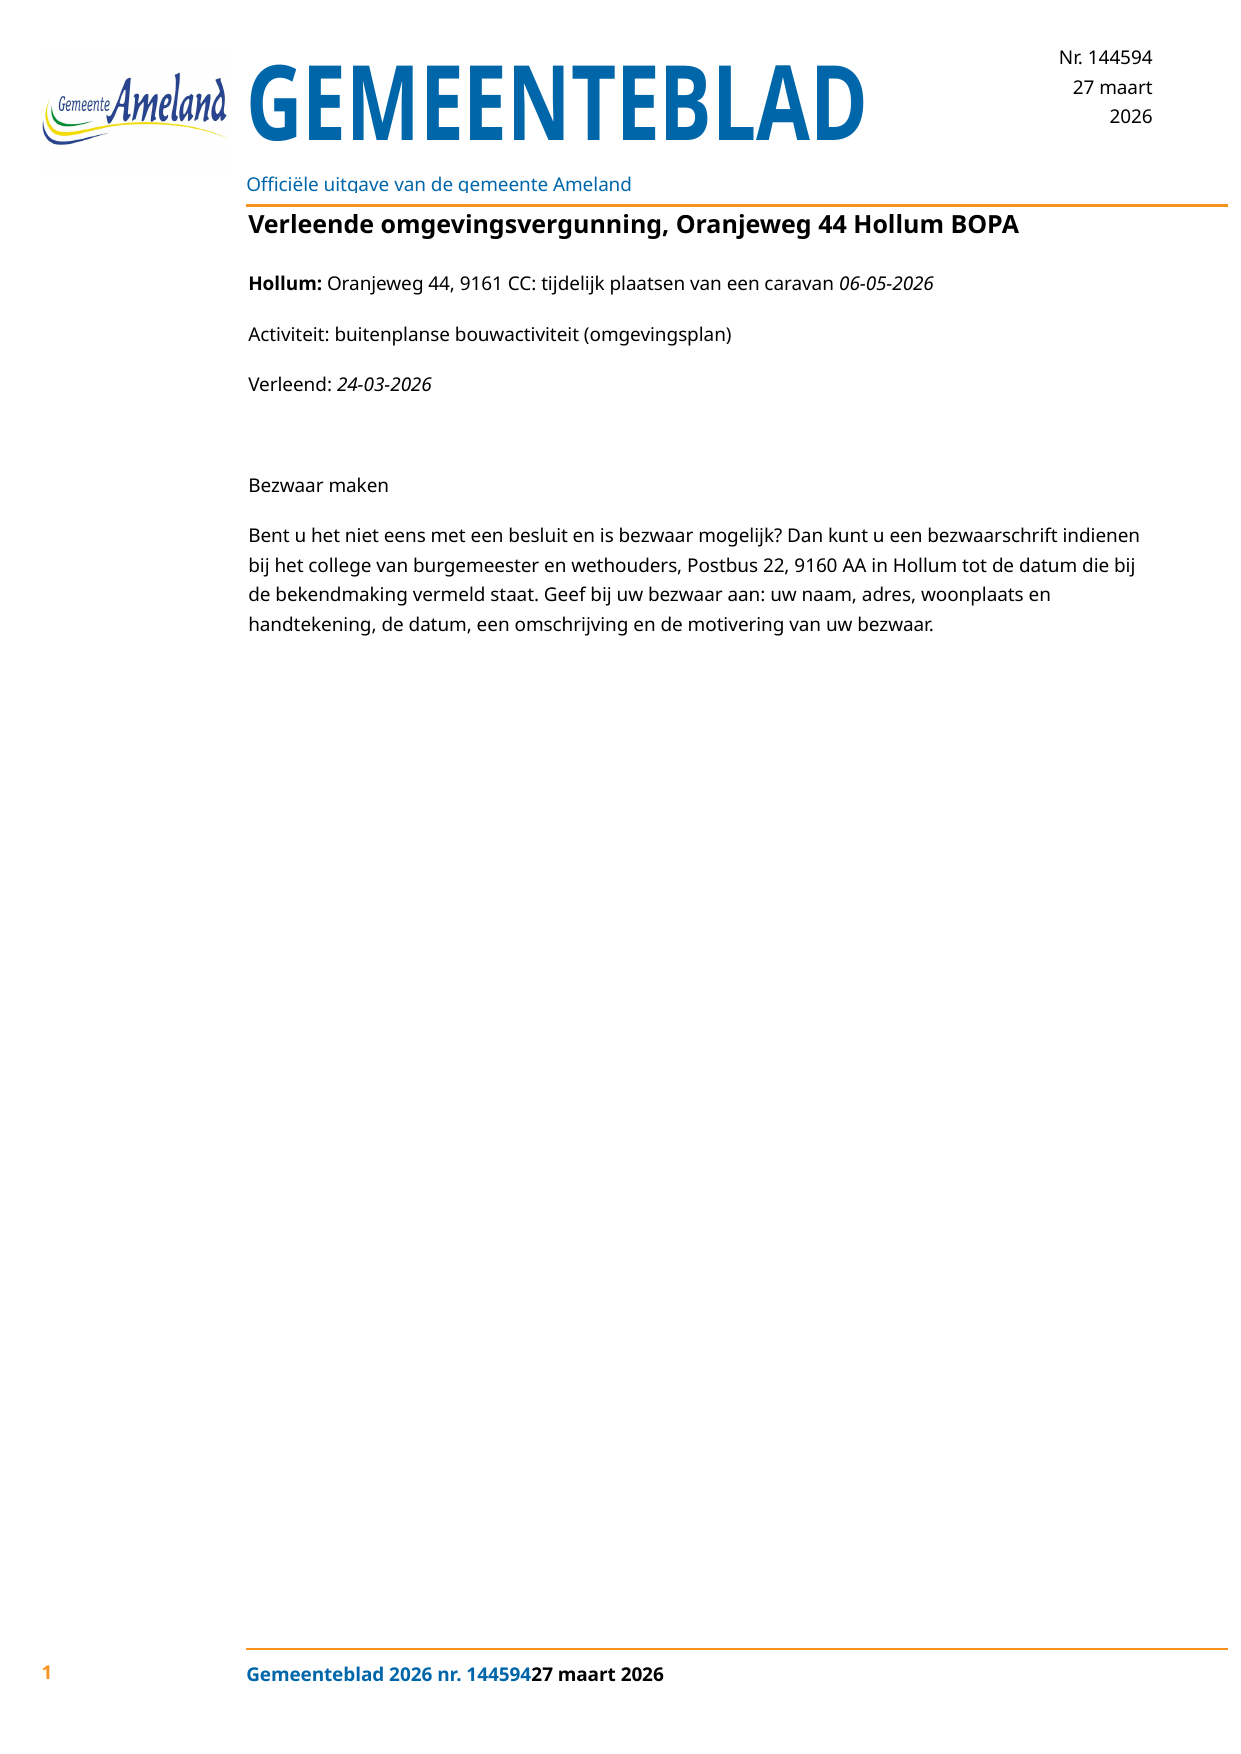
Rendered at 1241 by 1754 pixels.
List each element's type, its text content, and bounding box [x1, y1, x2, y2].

text Activiteit: buitenplanse bouwactiviteit (omgevingsplan) [248, 321, 1152, 346]
text Bent u het niet eens met een besluit en is bezwaar mogelijk? Dan kunt u een bezwaarschrift indienen bij het college van burgemeester en wethouders, Postbus 22, 9160 AA in Hollum tot de datum die bij de bekendmaking vermeld staat. Geef bij uw bezwaar aan: uw naam, adres, woonplaats en handtekening, de datum, een omschrijving en de motivering van uw bezwaar. [248, 522, 1152, 637]
text Hollum: Oranjeweg 44, 9161 CC: tijdelijk plaatsen van een caravan 06-05-2026 [248, 270, 1152, 296]
text Bezwaar maken [248, 472, 1152, 498]
picture [41, 47, 231, 172]
text Verleend: 24-03-2026 [248, 371, 1152, 397]
text Verleende omgevingsvergunning, Oranjeweg 44 Hollum BOPA [248, 207, 1152, 241]
